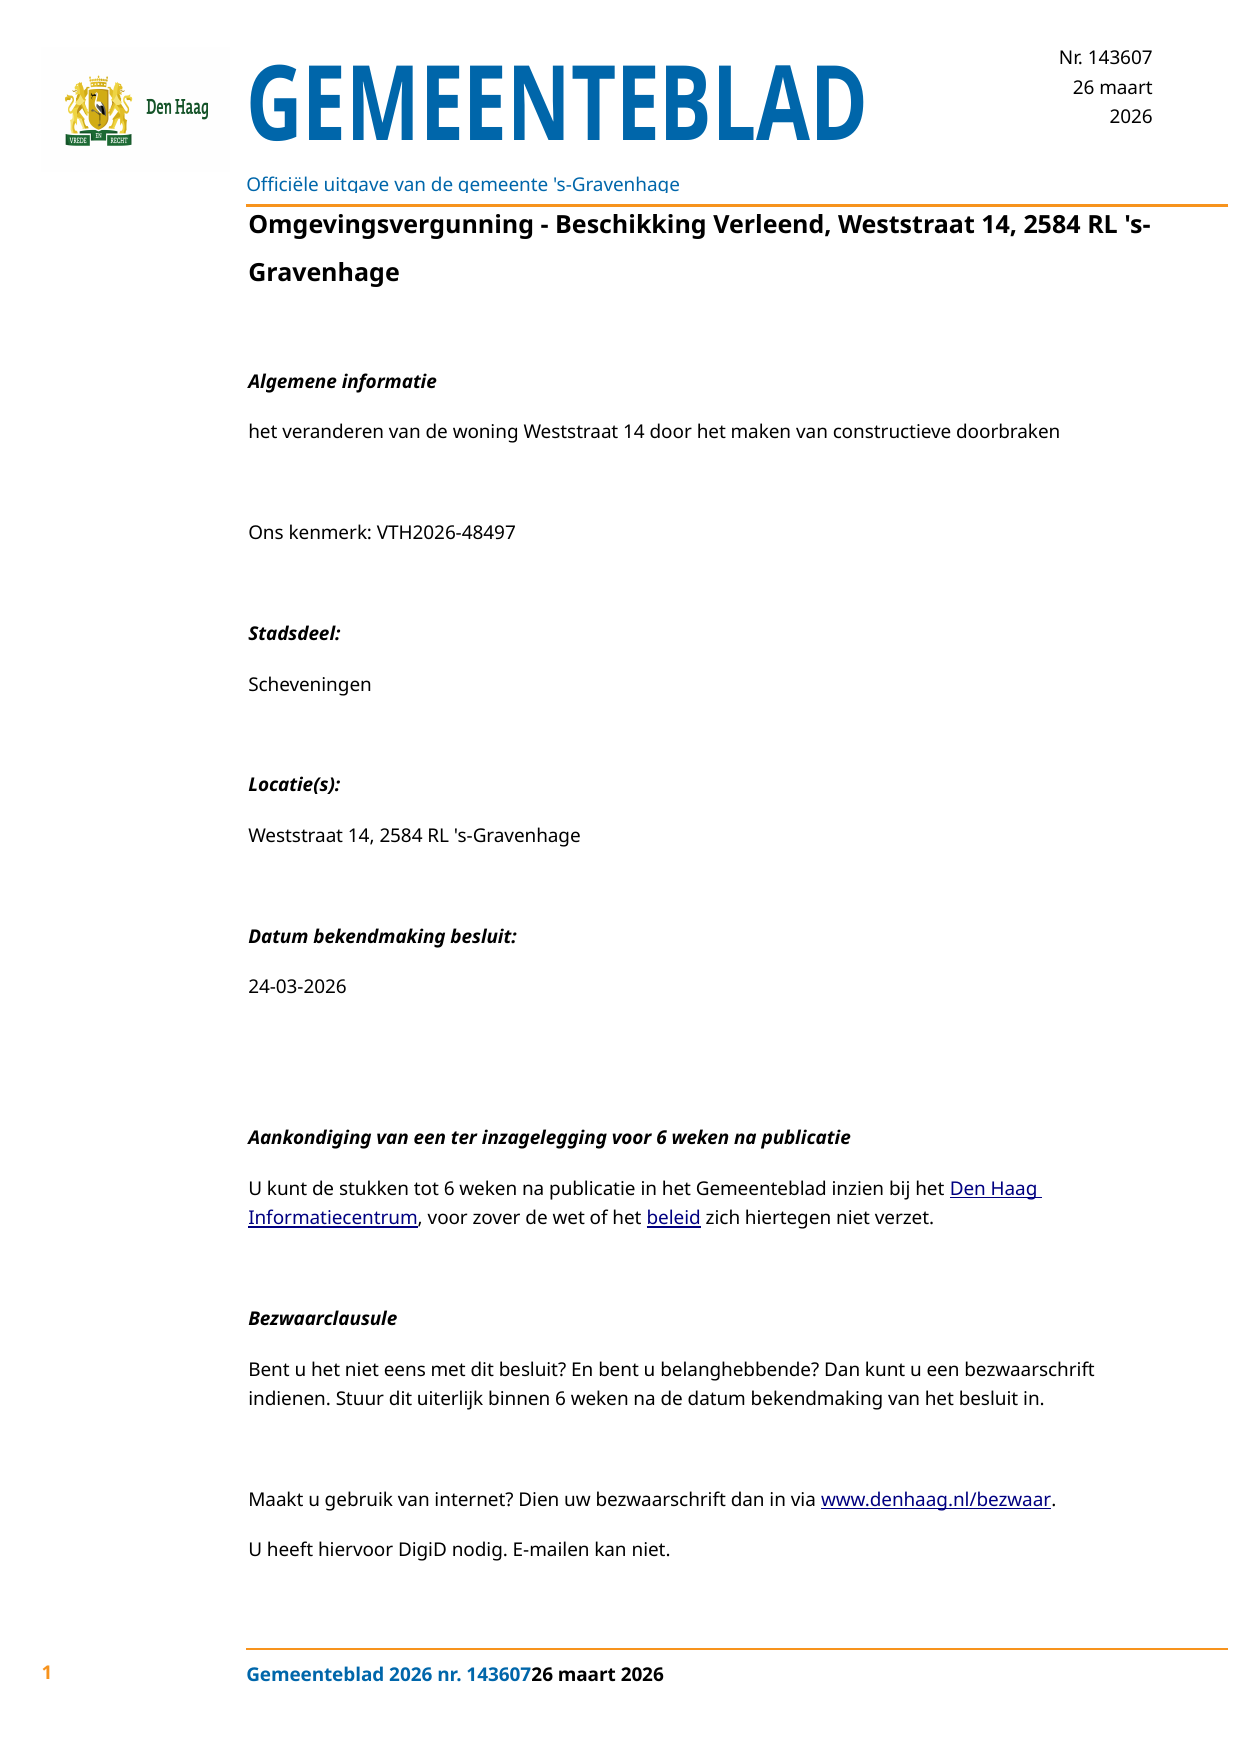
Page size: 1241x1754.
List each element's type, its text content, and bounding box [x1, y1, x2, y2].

text Weststraat 14, 2584 RL 's-Gravenhage [248, 822, 1152, 848]
picture [41, 47, 231, 172]
text Bent u het niet eens met dit besluit? En bent u belanghebbende? Dan kunt u een bezwaarschrift indienen. Stuur dit uiterlijk binnen 6 weken na de datum bekendmaking van het besluit in. [248, 1356, 1152, 1411]
text Maakt u gebruik van internet? Dien uw bezwaarschrift dan in via www.denhaag.nl/bezwaar. [248, 1486, 1152, 1512]
text 24-03-2026 [248, 973, 1152, 999]
text Ons kenmerk: VTH2026-48497 [248, 519, 1152, 545]
text Datum bekendmaking besluit: [248, 923, 1152, 949]
text Aankondiging van een ter inzagelegging voor 6 weken na publicatie [248, 1124, 1152, 1150]
text Algemene informatie [248, 368, 1152, 394]
text Bezwaarclausule [248, 1305, 1152, 1331]
text Omgevingsvergunning - Beschikking Verleend, Weststraat 14, 2584 RL 's-Gravenhage [248, 207, 1152, 288]
text Stadsdeel: [248, 620, 1152, 646]
text Locatie(s): [248, 772, 1152, 797]
text U kunt de stukken tot 6 weken na publicatie in het Gemeenteblad inzien bij het Den Haag Informatiecentrum, voor zover de wet of het beleid zich hiertegen niet verzet. [248, 1175, 1152, 1230]
text U heeft hiervoor DigiD nodig. E-mailen kan niet. [248, 1537, 1152, 1562]
text het veranderen van de woning Weststraat 14 door het maken van constructieve doorbraken [248, 419, 1152, 444]
text Scheveningen [248, 671, 1152, 697]
